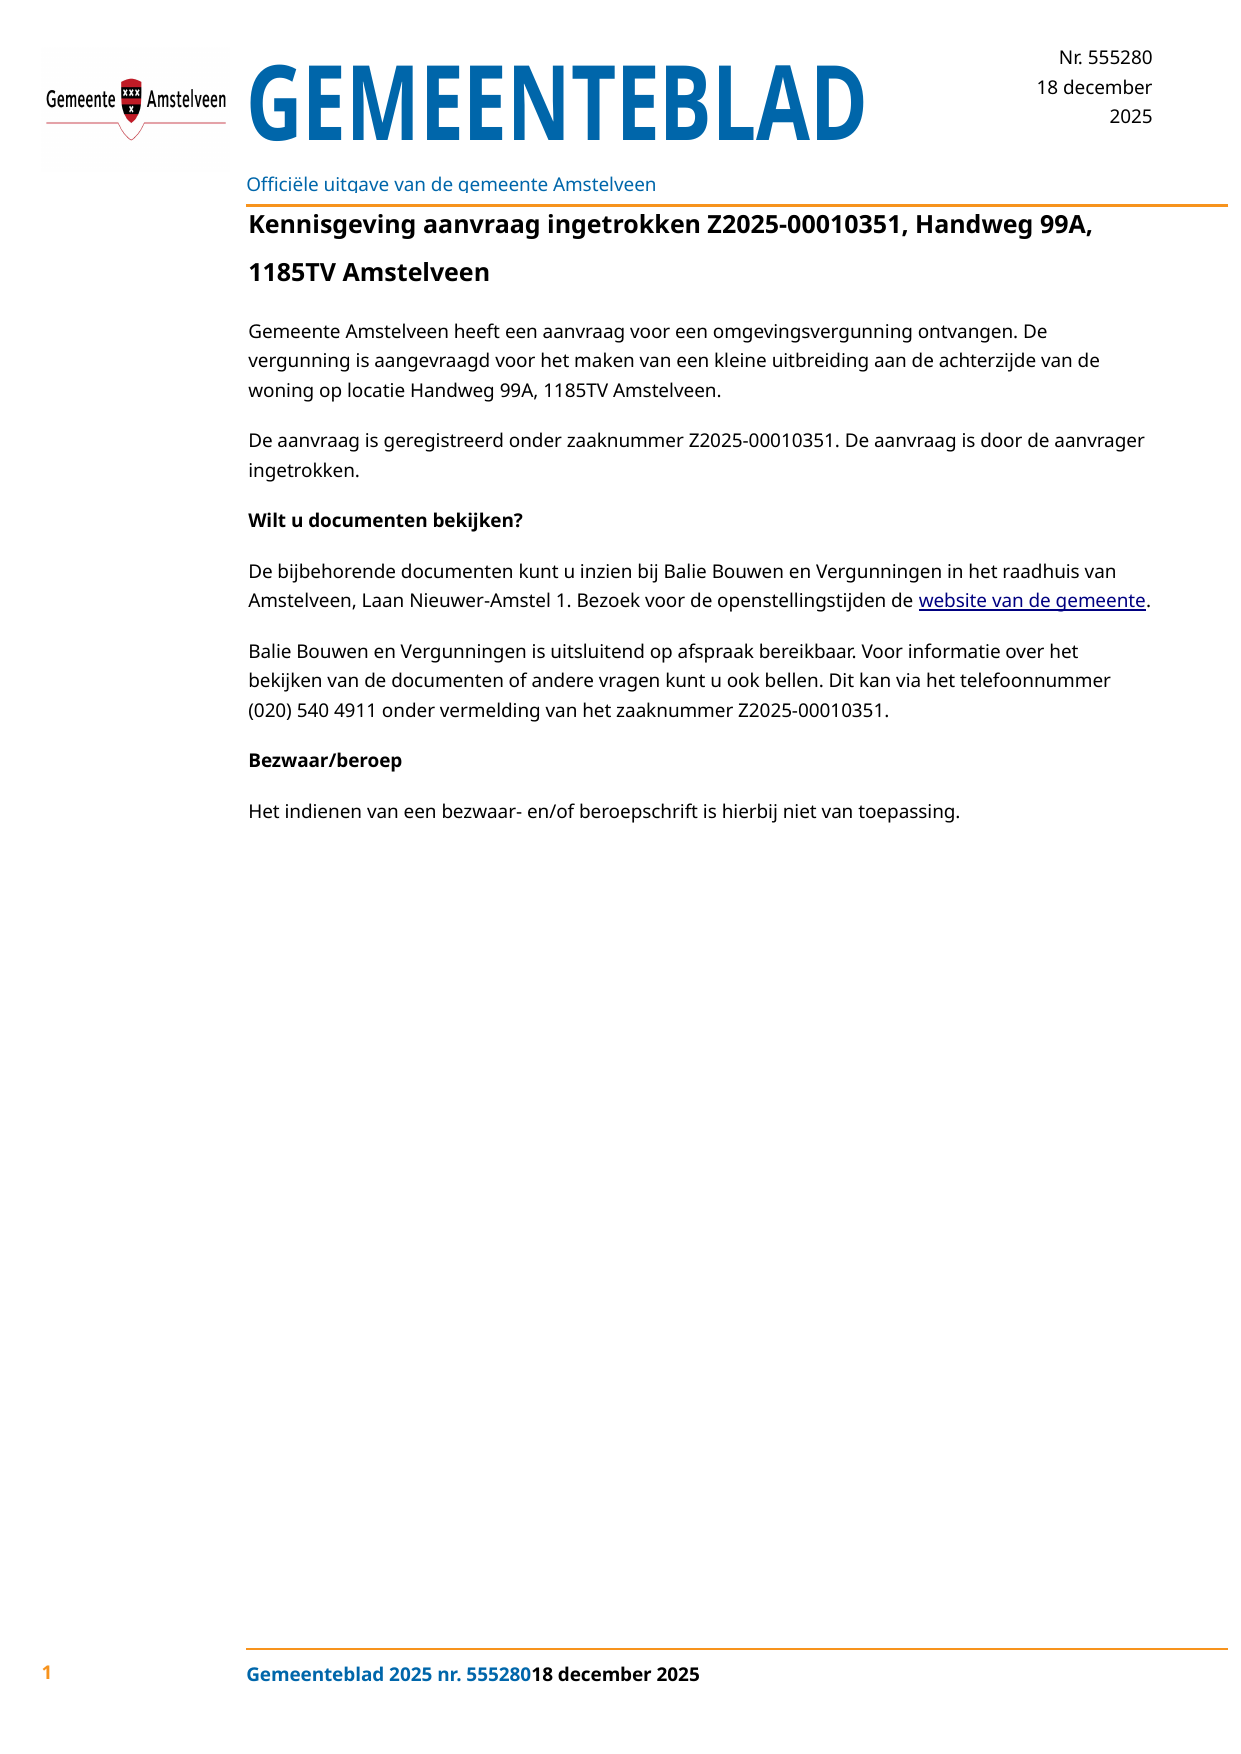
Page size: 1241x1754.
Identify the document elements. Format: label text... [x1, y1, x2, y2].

picture [41, 47, 231, 172]
text Wilt u documenten bekijken? [248, 507, 1152, 533]
text Het indienen van een bezwaar- en/of beroepschrift is hierbij niet van toepassing. [248, 798, 1152, 824]
text Bezwaar/beroep [248, 747, 1152, 773]
text De bijbehorende documenten kunt u inzien bij Balie Bouwen en Vergunningen in het raadhuis van Amstelveen, Laan Nieuwer-Amstel 1. Bezoek voor de openstellingstijden de website van de gemeente. [248, 558, 1152, 613]
text Kennisgeving aanvraag ingetrokken Z2025-00010351, Handweg 99A, 1185TV Amstelveen [248, 207, 1152, 288]
text Balie Bouwen en Vergunningen is uitsluitend op afspraak bereikbaar. Voor informatie over het bekijken van de documenten of andere vragen kunt u ook bellen. Dit kan via het telefoonnummer (020) 540 4911 onder vermelding van het zaaknummer Z2025-00010351. [248, 638, 1152, 723]
text De aanvraag is geregistreerd onder zaaknummer Z2025-00010351. De aanvraag is door de aanvrager ingetrokken. [248, 427, 1152, 483]
text Gemeente Amstelveen heeft een aanvraag voor een omgevingsvergunning ontvangen. De vergunning is aangevraagd voor het maken van een kleine uitbreiding aan de achterzijde van de woning op locatie Handweg 99A, 1185TV Amstelveen. [248, 318, 1152, 403]
